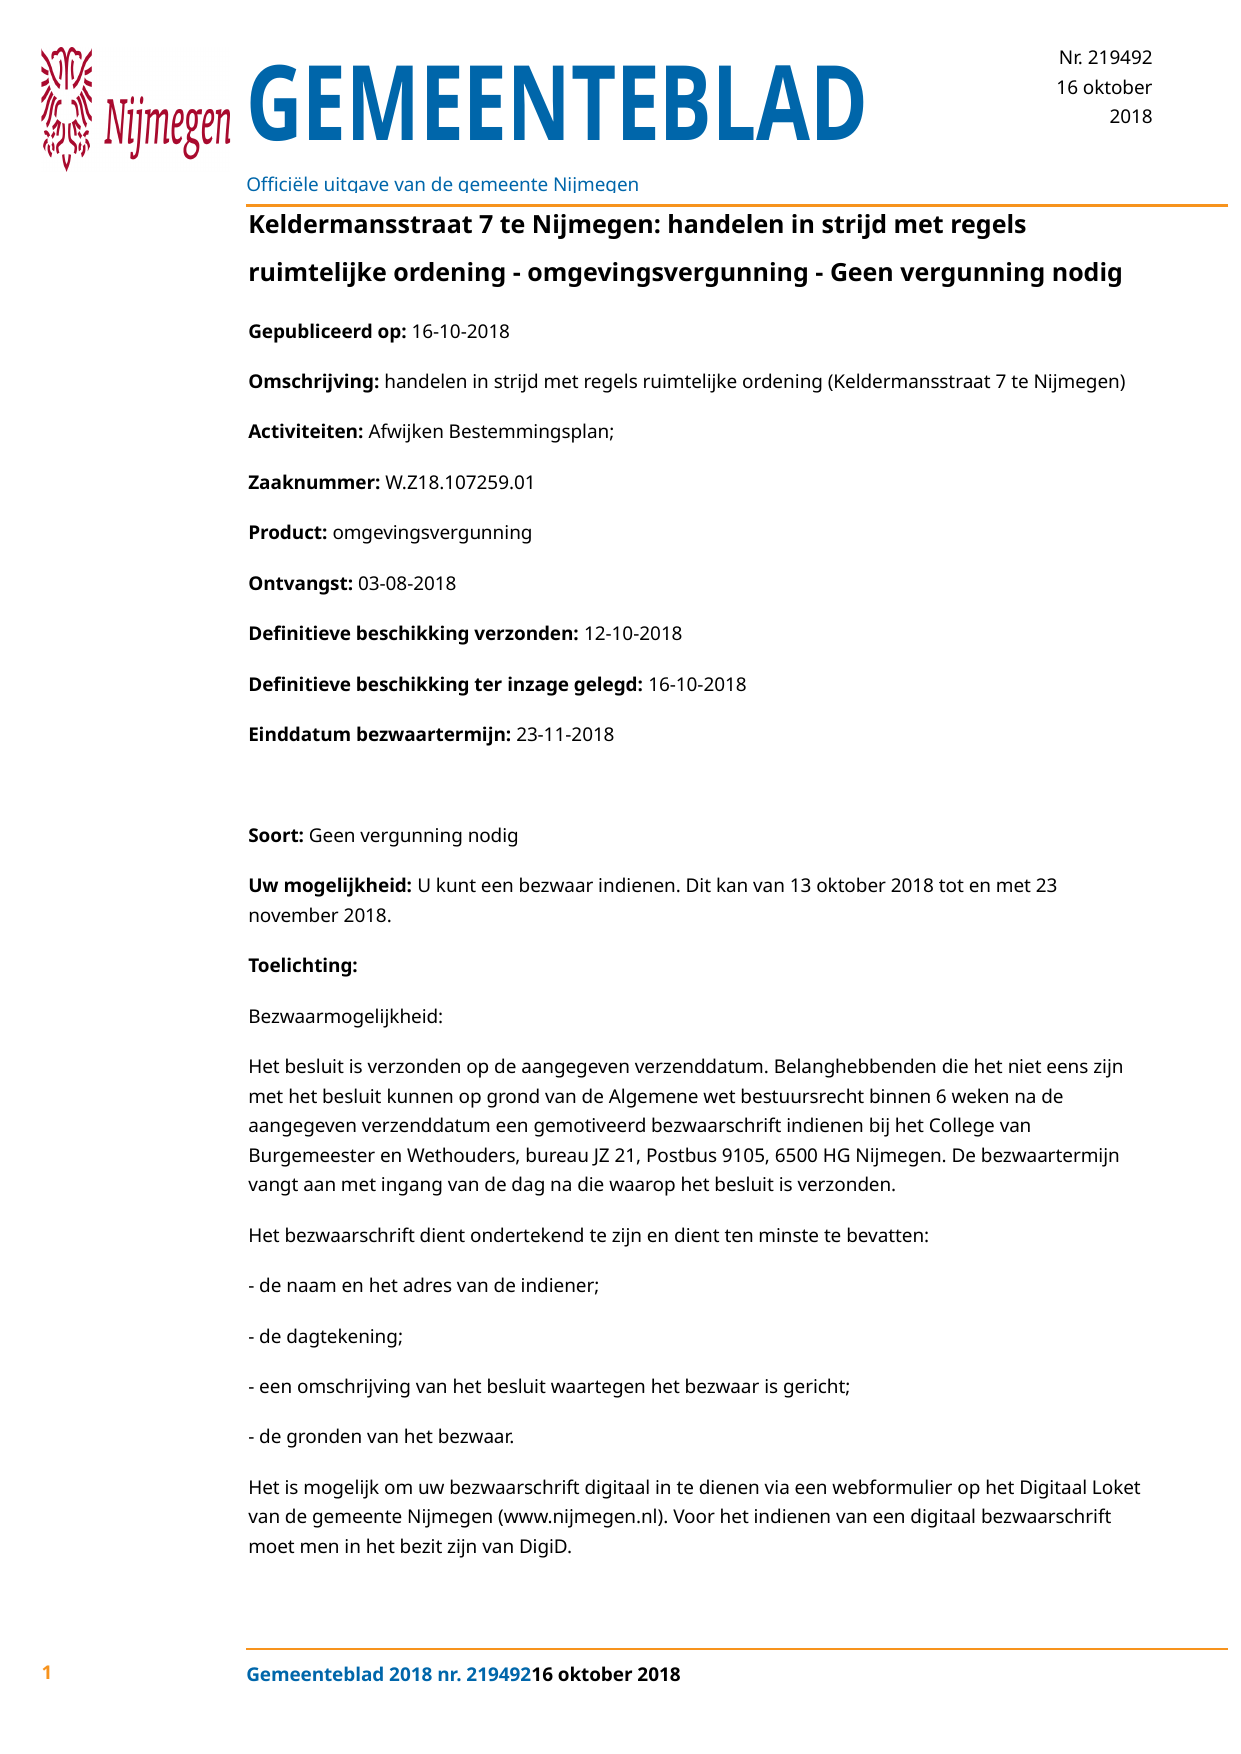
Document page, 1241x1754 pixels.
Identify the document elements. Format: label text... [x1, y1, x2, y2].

text - de gronden van het bezwaar. [248, 1424, 1152, 1449]
text Definitieve beschikking verzonden: 12-10-2018 [248, 620, 1152, 646]
text Gepubliceerd op: 16-10-2018 [248, 318, 1152, 344]
text Keldermansstraat 7 te Nijmegen: handelen in strijd met regels ruimtelijke ordening - omgevingsvergunning - Geen vergunning nodig [248, 207, 1152, 288]
text Ontvangst: 03-08-2018 [248, 570, 1152, 596]
text Einddatum bezwaartermijn: 23-11-2018 [248, 721, 1152, 747]
text Het is mogelijk om uw bezwaarschrift digitaal in te dienen via een webformulier op het Digitaal Loket van de gemeente Nijmegen (www.nijmegen.nl). Voor het indienen van een digitaal bezwaarschrift moet men in het bezit zijn van DigiD. [248, 1474, 1152, 1559]
text - de naam en het adres van de indiener; [248, 1272, 1152, 1298]
text - een omschrijving van het besluit waartegen het bezwaar is gericht; [248, 1373, 1152, 1399]
text Toelichting: [248, 952, 1152, 978]
text Het bezwaarschrift dient ondertekend te zijn en dient ten minste te bevatten: [248, 1222, 1152, 1248]
text Activiteiten: Afwijken Bestemmingsplan; [248, 419, 1152, 444]
text Uw mogelijkheid: U kunt een bezwaar indienen. Dit kan van 13 oktober 2018 tot en met 23 november 2018. [248, 872, 1152, 928]
text Omschrijving: handelen in strijd met regels ruimtelijke ordening (Keldermansstraat 7 te Nijmegen) [248, 368, 1152, 394]
text - de dagtekening; [248, 1323, 1152, 1349]
picture [41, 47, 231, 172]
text Het besluit is verzonden op de aangegeven verzenddatum. Belanghebbenden die het niet eens zijn met het besluit kunnen op grond van de Algemene wet bestuursrecht binnen 6 weken na de aangegeven verzenddatum een gemotiveerd bezwaarschrift indienen bij het College van Burgemeester en Wethouders, bureau JZ 21, Postbus 9105, 6500 HG Nijmegen. De bezwaartermijn vangt aan met ingang van de dag na die waarop het besluit is verzonden. [248, 1053, 1152, 1197]
text Definitieve beschikking ter inzage gelegd: 16-10-2018 [248, 671, 1152, 697]
text Zaaknummer: W.Z18.107259.01 [248, 469, 1152, 495]
text Product: omgevingsvergunning [248, 519, 1152, 545]
text Soort: Geen vergunning nodig [248, 822, 1152, 848]
text Bezwaarmogelijkheid: [248, 1003, 1152, 1029]
